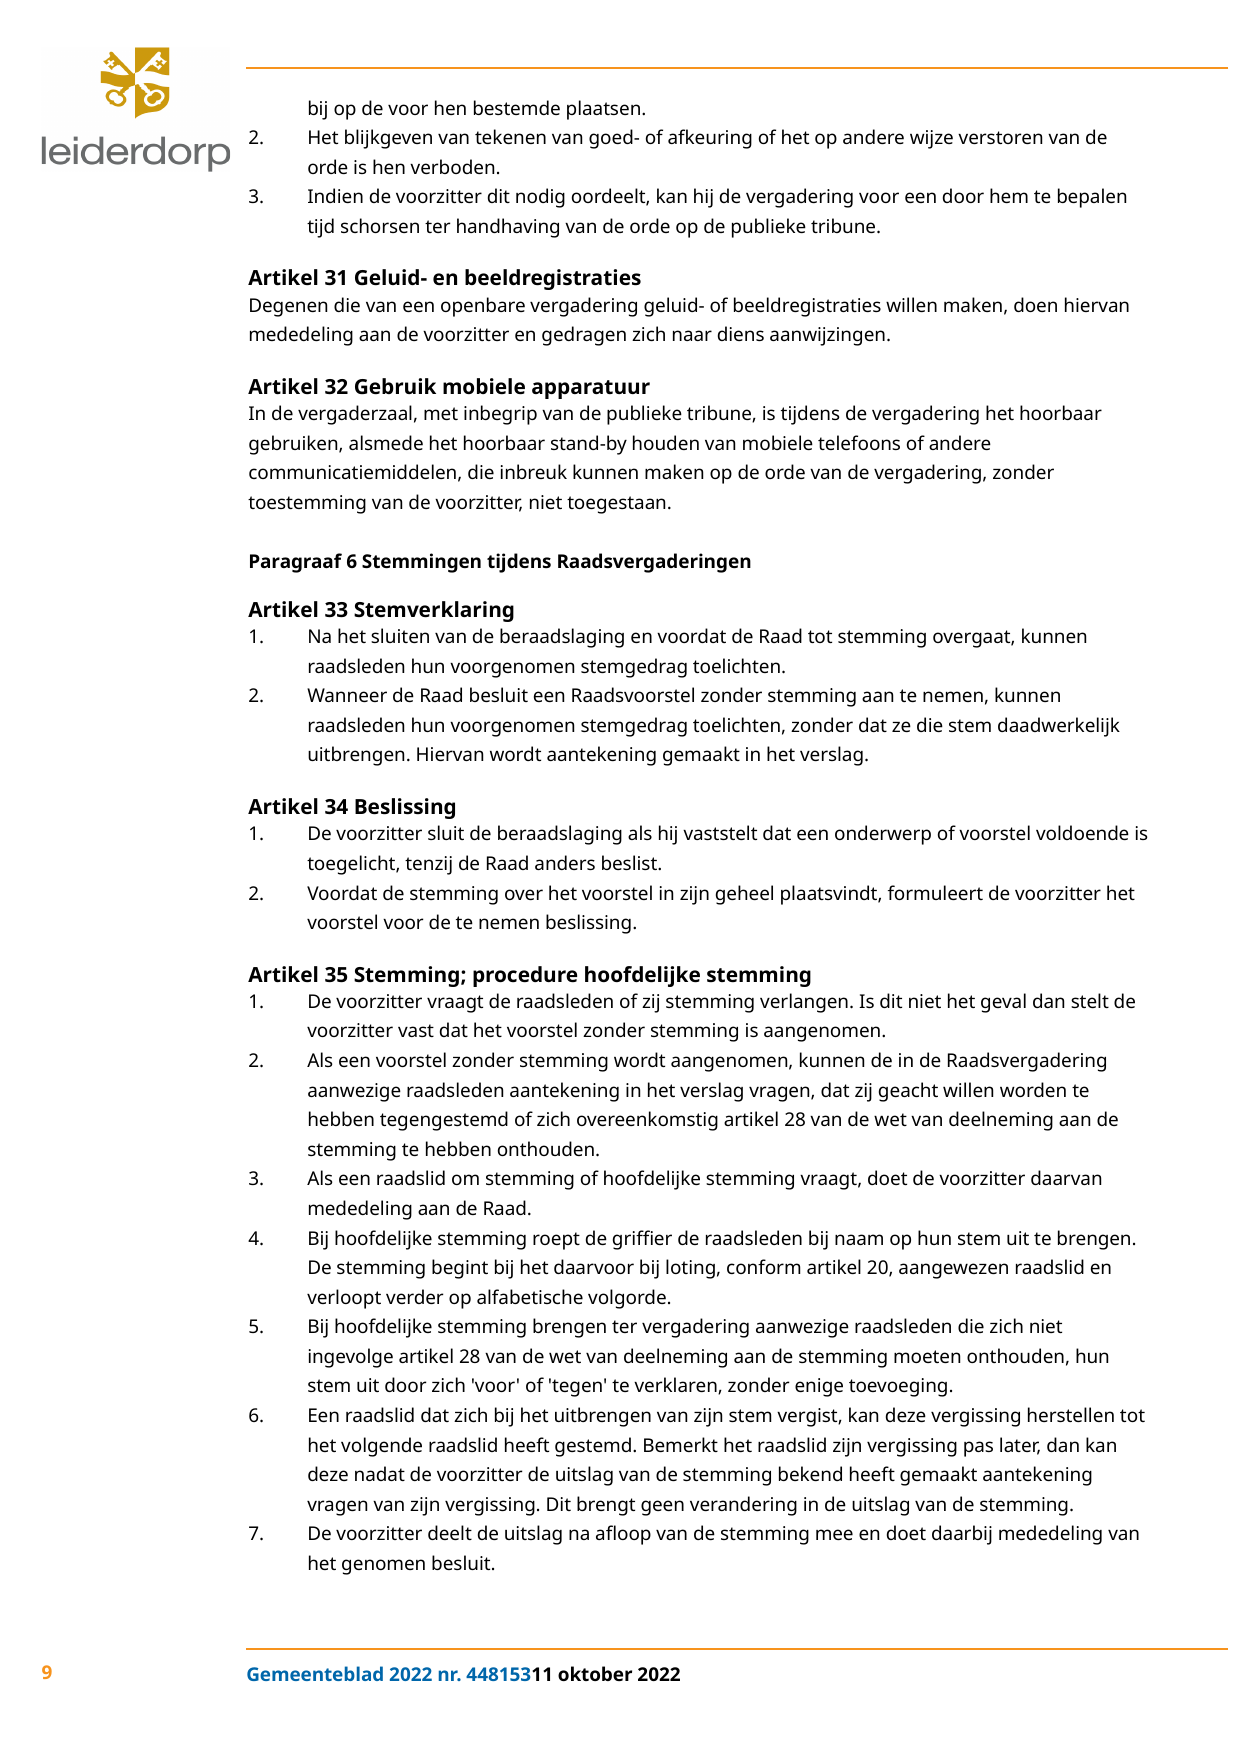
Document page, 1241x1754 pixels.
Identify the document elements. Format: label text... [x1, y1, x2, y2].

list bij op de voor hen bestemde plaatsen. [248, 95, 1152, 121]
list Indien de voorzitter dit nodig oordeelt, kan hij de vergadering voor een door hem te bepalen tijd schorsen ter handhaving van de orde op de publieke tribune. [248, 183, 1152, 239]
text Artikel 31 Geluid- en beeldregistraties [248, 263, 1152, 292]
list Een raadslid dat zich bij het uitbrengen van zijn stem vergist, kan deze vergissing herstellen tot het volgende raadslid heeft gestemd. Bemerkt het raadslid zijn vergissing pas later, dan kan deze nadat de voorzitter de uitslag van de stemming bekend heeft gemaakt aantekening vragen van zijn vergissing. Dit brengt geen verandering in de uitslag van de stemming. [248, 1402, 1152, 1517]
text Paragraaf 6 Stemmingen tijdens Raadsvergaderingen [248, 548, 1152, 574]
picture [41, 47, 231, 172]
list Na het sluiten van de beraadslaging en voordat de Raad tot stemming overgaat, kunnen raadsleden hun voorgenomen stemgedrag toelichten. [248, 623, 1152, 679]
list Bij hoofdelijke stemming roept de griffier de raadsleden bij naam op hun stem uit te brengen. De stemming begint bij het daarvoor bij loting, conform artikel 20, aangewezen raadslid en verloopt verder op alfabetische volgorde. [248, 1225, 1152, 1310]
list Als een voorstel zonder stemming wordt aangenomen, kunnen de in de Raadsvergadering aanwezige raadsleden aantekening in het verslag vragen, dat zij geacht willen worden te hebben tegengestemd of zich overeenkomstig artikel 28 van de wet van deelneming aan de stemming te hebben onthouden. [248, 1047, 1152, 1162]
list Bij hoofdelijke stemming brengen ter vergadering aanwezige raadsleden die zich niet ingevolge artikel 28 van de wet van deelneming aan de stemming moeten onthouden, hun stem uit door zich 'voor' of 'tegen' te verklaren, zonder enige toevoeging. [248, 1313, 1152, 1398]
text Artikel 33 Stemverklaring [248, 595, 1152, 623]
list De voorzitter deelt de uitslag na afloop van de stemming mee en doet daarbij mededeling van het genomen besluit. [248, 1521, 1152, 1576]
text Artikel 35 Stemming; procedure hoofdelijke stemming [248, 960, 1152, 988]
list Het blijkgeven van tekenen van goed- of afkeuring of het op andere wijze verstoren van de orde is hen verboden. [248, 124, 1152, 180]
text In de vergaderzaal, met inbegrip van de publieke tribune, is tijdens de vergadering het hoorbaar gebruiken, alsmede het hoorbaar stand-by houden van mobiele telefoons of andere communicatiemiddelen, die inbreuk kunnen maken op de orde van de vergadering, zonder toestemming van de voorzitter, niet toegestaan. [248, 400, 1152, 515]
list Wanneer de Raad besluit een Raadsvoorstel zonder stemming aan te nemen, kunnen raadsleden hun voorgenomen stemgedrag toelichten, zonder dat ze die stem daadwerkelijk uitbrengen. Hiervan wordt aantekening gemaakt in het verslag. [248, 682, 1152, 767]
list De voorzitter vraagt de raadsleden of zij stemming verlangen. Is dit niet het geval dan stelt de voorzitter vast dat het voorstel zonder stemming is aangenomen. [248, 988, 1152, 1043]
list De voorzitter sluit de beraadslaging als hij vaststelt dat een onderwerp of voorstel voldoende is toegelicht, tenzij de Raad anders beslist. [248, 821, 1152, 876]
text Artikel 32 Gebruik mobiele apparatuur [248, 372, 1152, 400]
list Voordat de stemming over het voorstel in zijn geheel plaatsvindt, formuleert de voorzitter het voorstel voor de te nemen beslissing. [248, 880, 1152, 935]
text Artikel 34 Beslissing [248, 792, 1152, 821]
text Degenen die van een openbare vergadering geluid- of beeldregistraties willen maken, doen hiervan mededeling aan de voorzitter en gedragen zich naar diens aanwijzingen. [248, 292, 1152, 347]
list Als een raadslid om stemming of hoofdelijke stemming vraagt, doet de voorzitter daarvan mededeling aan de Raad. [248, 1166, 1152, 1221]
